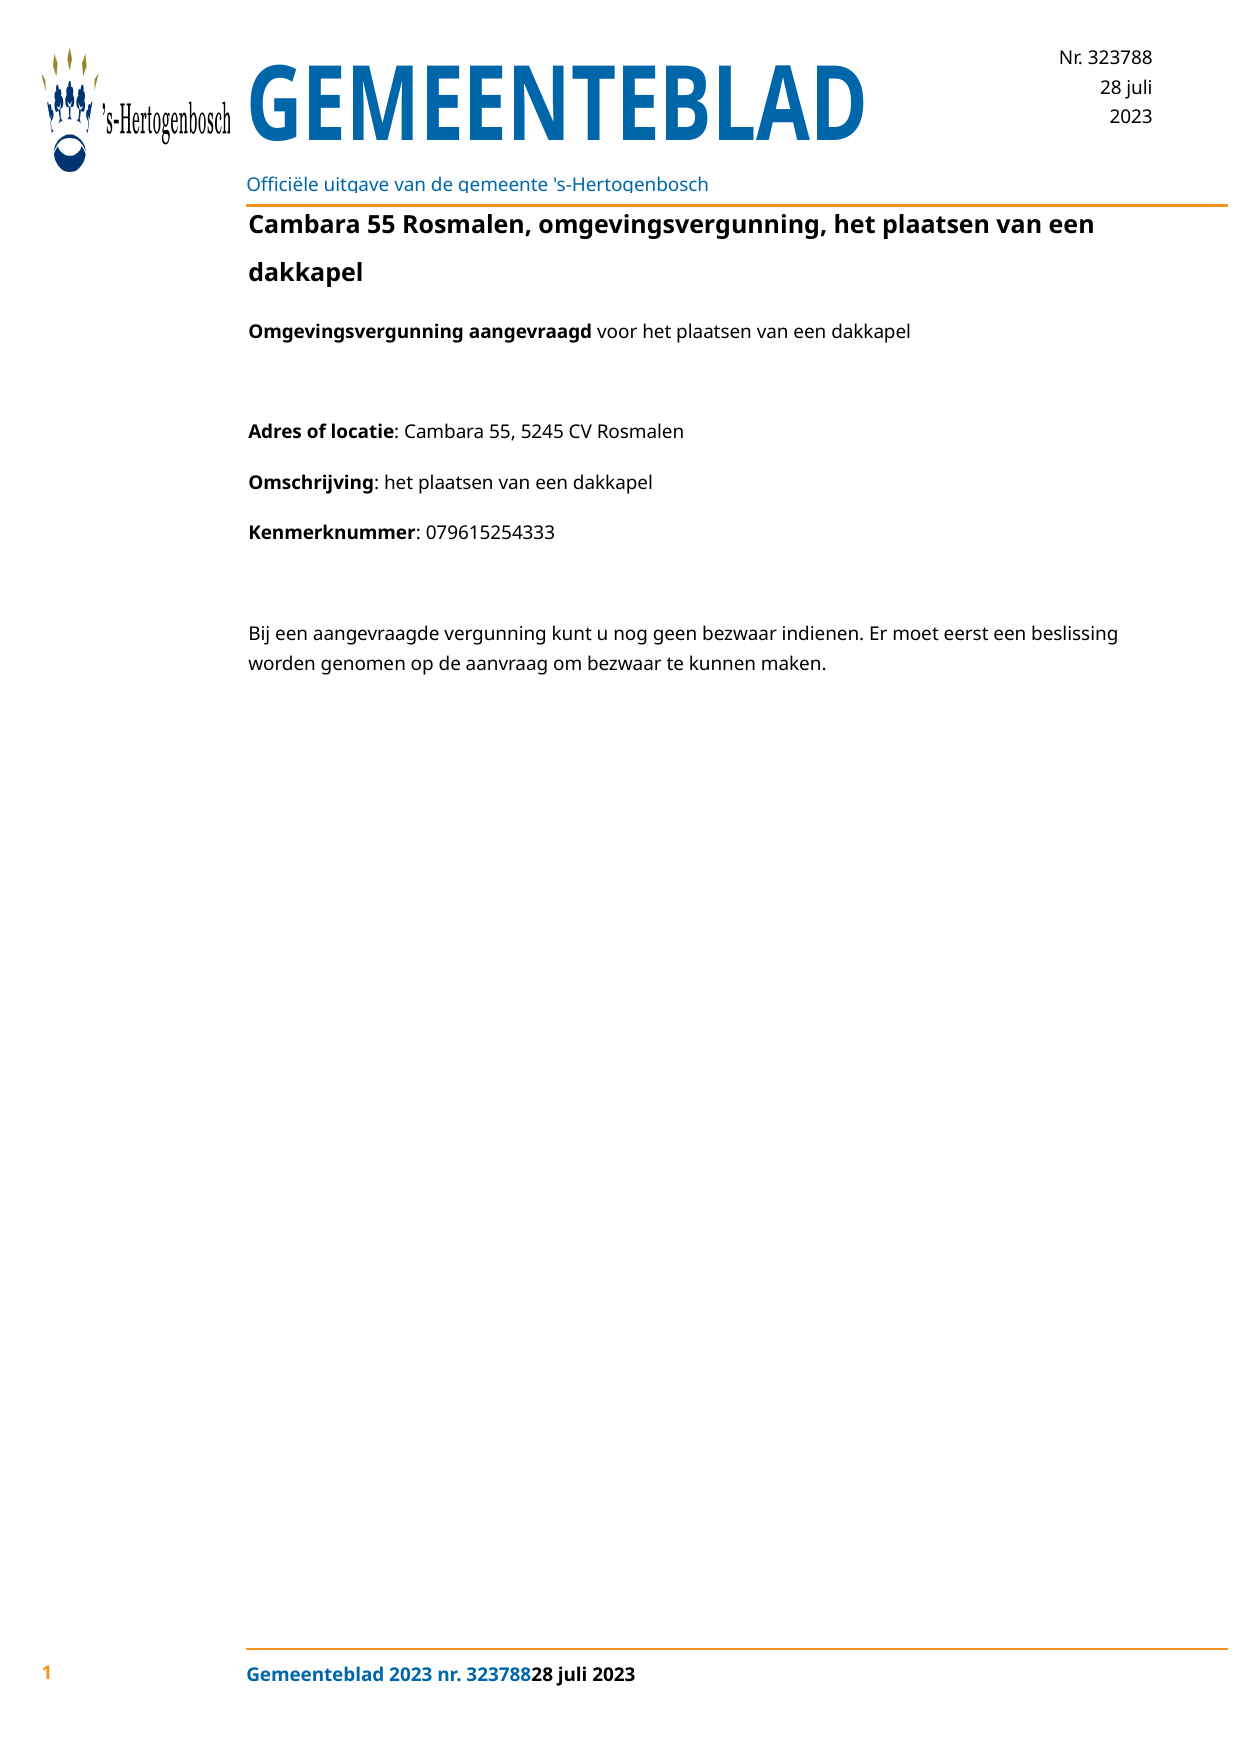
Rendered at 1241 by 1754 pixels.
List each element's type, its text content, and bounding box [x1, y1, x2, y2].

text Kenmerknummer: 079615254333 [248, 519, 1152, 545]
text Bij een aangevraagde vergunning kunt u nog geen bezwaar indienen. Er moet eerst een beslissing worden genomen op de aanvraag om bezwaar te kunnen maken. [248, 620, 1152, 676]
text Omschrijving: het plaatsen van een dakkapel [248, 469, 1152, 495]
picture [41, 47, 231, 172]
text Cambara 55 Rosmalen, omgevingsvergunning, het plaatsen van een dakkapel [248, 207, 1152, 288]
text Adres of locatie: Cambara 55, 5245 CV Rosmalen [248, 419, 1152, 444]
text Omgevingsvergunning aangevraagd voor het plaatsen van een dakkapel [248, 318, 1152, 344]
